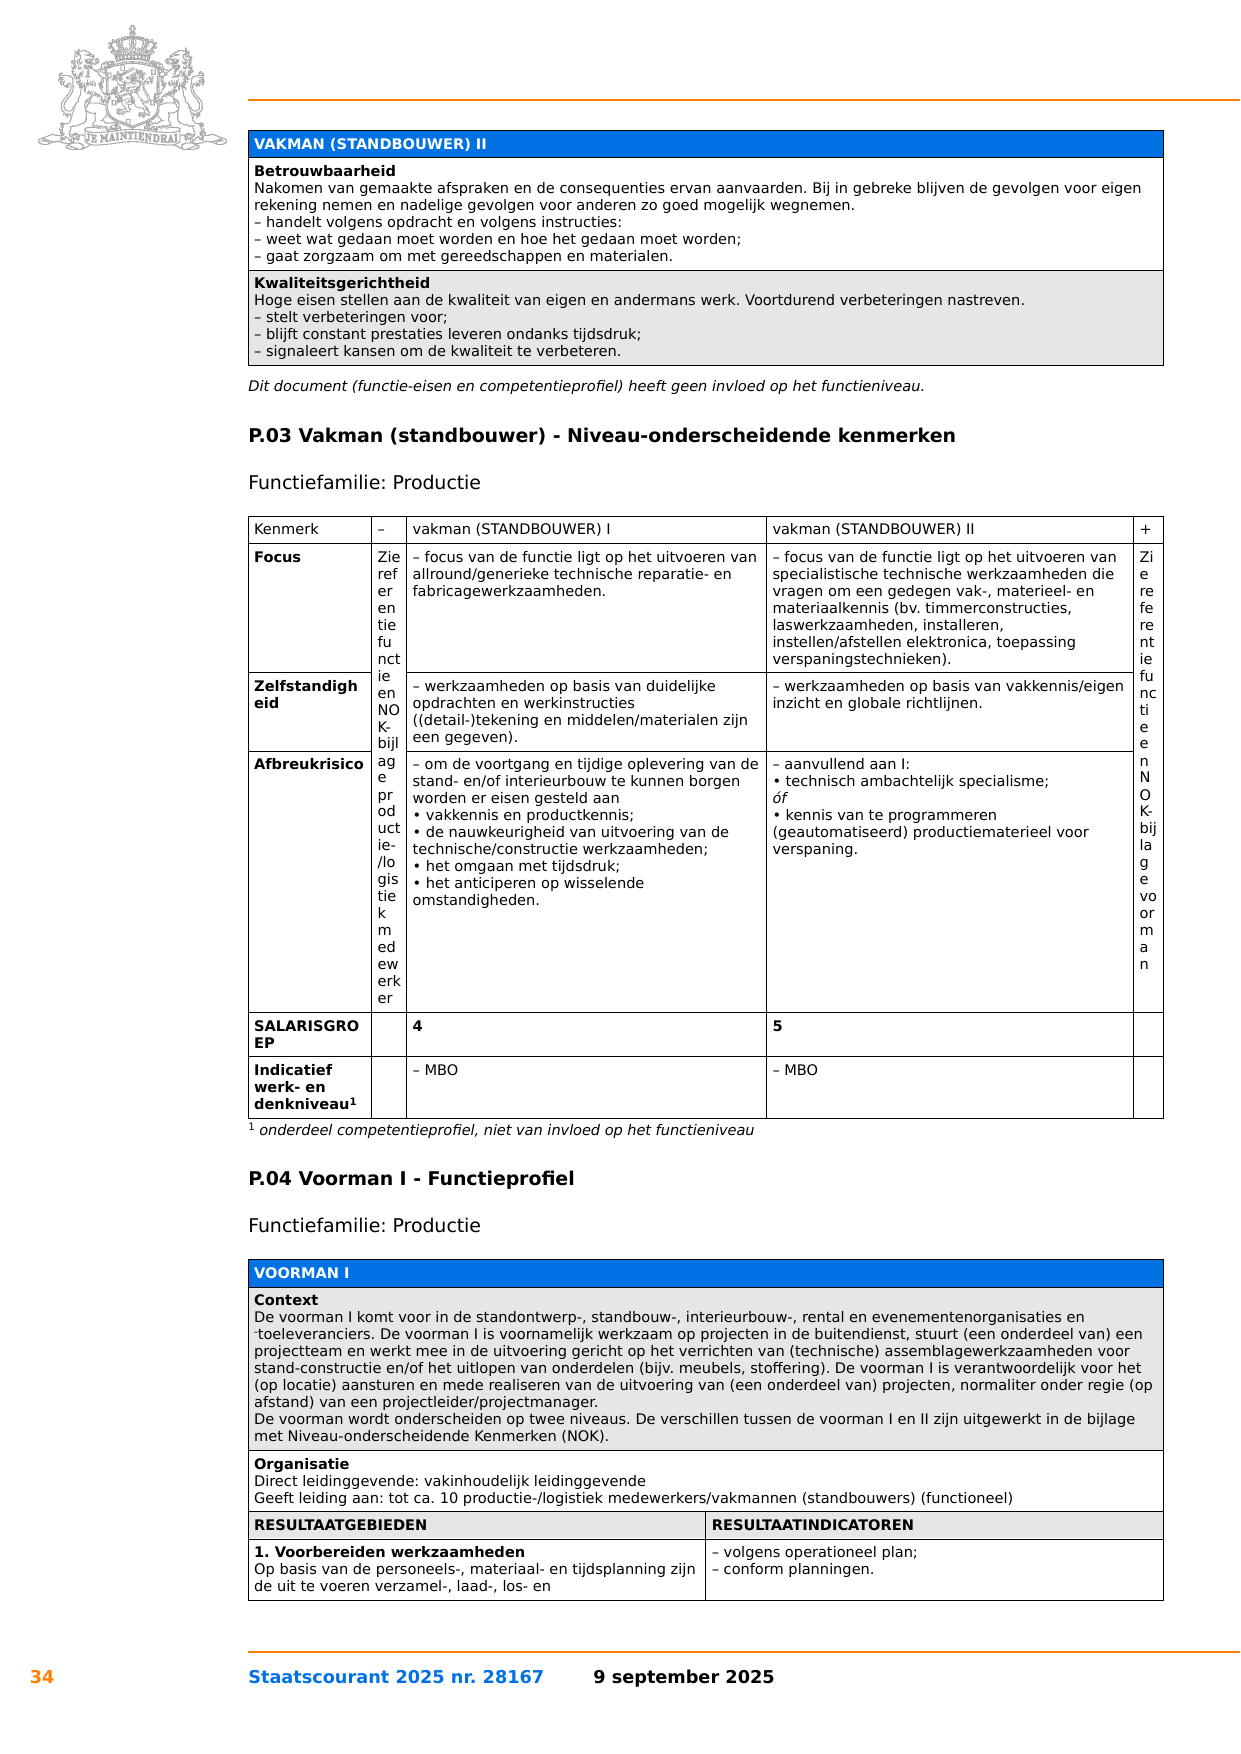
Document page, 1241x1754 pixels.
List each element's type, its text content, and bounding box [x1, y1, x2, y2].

table_cell Focus [249, 544, 371, 672]
table_cell – MBO [407, 1057, 766, 1117]
table_cell 4 [407, 1013, 766, 1056]
table_cell – MBO [767, 1057, 1133, 1117]
table_cell – werkzaamheden op basis van duidelijke opdrachten en werkinstructies ((detail-)tekening en middelen/materialen zijn een gegeven). [407, 673, 766, 751]
table_cell [1134, 1013, 1163, 1056]
table_cell [372, 1013, 406, 1056]
table_cell – focus van de functie ligt op het uitvoeren van specialistische technische werkzaamheden die vragen om een gedegen vak-, materieel- en materiaalkennis (bv. timmerconstructies, laswerkzaamheden, installeren, instellen/afstellen elektronica, toepassing verspaningstechnieken). [767, 544, 1133, 672]
table_cell Betrouwbaarheid Nakomen van gemaakte afspraken en de consequenties ervan aanvaarden. Bij in gebreke blijven de gevolgen voor eigen rekening nemen en nadelige gevolgen voor anderen zo goed mogelijk wegnemen. – handelt volgens opdracht en volgens instructies: – weet wat gedaan moet worden en hoe het gedaan moet worden; – gaat zorgzaam om met gereedschappen en materialen. [249, 158, 1163, 269]
table_cell – volgens operationeel plan; – conform planningen. [706, 1540, 1163, 1600]
table_header VAKMAN (STANDBOUWER) II [249, 131, 1163, 157]
table_cell Afbreukrisico [249, 752, 371, 1012]
table_cell Indicatief werk- en denkniveau1 [249, 1057, 371, 1117]
table_cell RESULTAATINDICATOREN [706, 1512, 1163, 1538]
table_header + [1134, 517, 1163, 543]
table_header vakman (STANDBOUWER) I [407, 517, 766, 543]
table_header VOORMAN I [249, 1260, 1163, 1287]
picture [38, 25, 227, 150]
table_cell [372, 1057, 406, 1117]
table_cell SALARISGROEP [249, 1013, 371, 1056]
subtitle P.04 Voorman I - Functieprofiel [248, 1168, 1163, 1190]
text Functiefamilie: Productie [248, 1215, 1163, 1237]
table_cell Dit document (functie-eisen en competentieprofiel) heeft geen invloed op het functieniveau. [248, 366, 1163, 395]
table_header vakman (STANDBOUWER) II [767, 517, 1133, 543]
table_cell 5 [767, 1013, 1133, 1056]
table_cell Organisatie Direct leidinggevende: vakinhoudelijk leidinggevende Geeft leiding aan: tot ca. 10 productie-/logistiek medewerkers/vakmannen (standbouwers) (functioneel) [249, 1451, 1163, 1511]
subtitle P.03 Vakman (standbouwer) - Niveau-onderscheidende kenmerken [248, 425, 1163, 447]
table_cell Zie referentiefunctie en NOK-bijlage productie-/logistiek medewerker [372, 544, 406, 1012]
table_cell Zie referentiefunctie en NOK-bijlage voorman [1134, 544, 1163, 1012]
table_cell – werkzaamheden op basis van vakkennis/eigen inzicht en globale richtlijnen. [767, 673, 1133, 751]
table_cell 1. Voorbereiden werkzaamheden Op basis van de personeels-, materiaal- en tijdsplanning zijn de uit te voeren verzamel-, laad-, los- en [249, 1540, 705, 1600]
table_header – [372, 517, 406, 543]
table_cell [1134, 1057, 1163, 1117]
table_cell Kwaliteitsgerichtheid Hoge eisen stellen aan de kwaliteit van eigen en andermans werk. Voortdurend verbeteringen nastreven. – stelt verbeteringen voor; – blijft constant prestaties leveren ondanks tijdsdruk; – signaleert kansen om de kwaliteit te verbeteren. [249, 271, 1163, 365]
table_cell – om de voortgang en tijdige oplevering van de stand- en/of interieurbouw te kunnen borgen worden er eisen gesteld aan • vakkennis en productkennis; • de nauwkeurigheid van uitvoering van de technische/constructie werkzaamheden; • het omgaan met tijdsdruk; • het anticiperen op wisselende omstandigheden. [407, 752, 766, 1012]
table_cell – aanvullend aan I: • technisch ambachtelijk specialisme; óf • kennis van te programmeren (geautomatiseerd) productiematerieel voor verspaning. [767, 752, 1133, 1012]
table_cell 1 onderdeel competentieprofiel, niet van invloed op het functieniveau [248, 1119, 1163, 1138]
table_cell Context De voorman I komt voor in de standontwerp-, standbouw-, interieurbouw-, rental en evenementenorganisaties en ‑toeleveranciers. De voorman I is voornamelijk werkzaam op projecten in de buitendienst, stuurt (een onderdeel van) een projectteam en werkt mee in de uitvoering gericht op het verrichten van (technische) assemblagewerkzaamheden voor stand-constructie en/of het uitlopen van onderdelen (bijv. meubels, stoffering). De voorman I is verantwoordelijk voor het (op locatie) aansturen en mede realiseren van de uitvoering van (een onderdeel van) projecten, normaliter onder regie (op afstand) van een projectleider/projectmanager. De voorman wordt onderscheiden op twee niveaus. De verschillen tussen de voorman I en II zijn uitgewerkt in de bijlage met Niveau-onderscheidende Kenmerken (NOK). [249, 1288, 1163, 1450]
text Functiefamilie: Productie [248, 472, 1163, 494]
table_header Kenmerk [249, 517, 371, 543]
table_cell Zelfstandigheid [249, 673, 371, 751]
table_cell – focus van de functie ligt op het uitvoeren van allround/generieke technische reparatie- en fabricagewerkzaamheden. [407, 544, 766, 672]
table_cell RESULTAATGEBIEDEN [249, 1512, 705, 1538]
